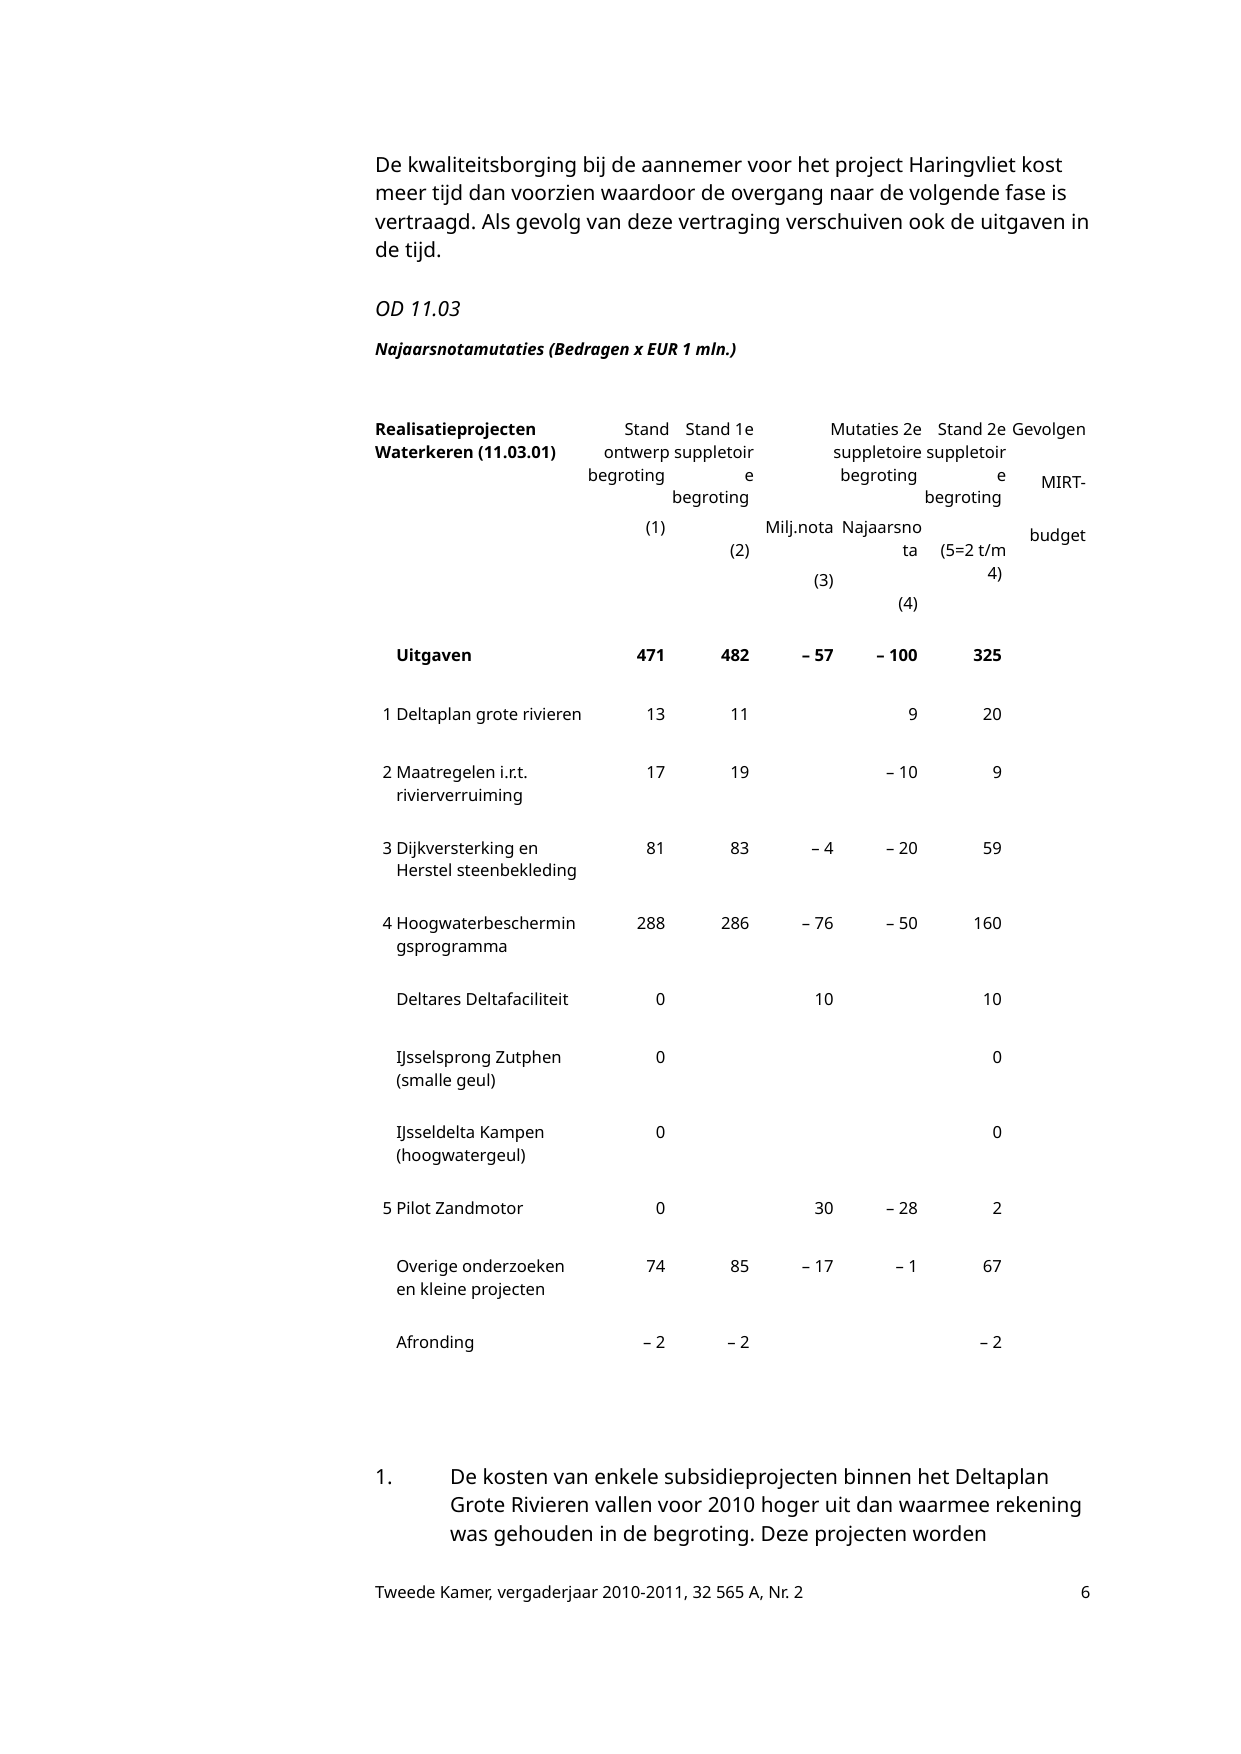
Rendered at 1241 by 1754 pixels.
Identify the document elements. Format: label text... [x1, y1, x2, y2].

table_cell Overige onderzoeken en kleine projecten [396, 1255, 585, 1330]
table_header Stand ontwerp begroting (1) [585, 418, 669, 644]
table_cell 9 [838, 703, 922, 761]
table_cell – 2 [922, 1330, 1006, 1389]
table_cell 59 [922, 836, 1006, 912]
table_cell 85 [669, 1255, 753, 1330]
table_cell – 50 [838, 912, 922, 987]
table_cell [375, 644, 396, 702]
table_cell Milj.nota (3) [754, 516, 838, 644]
table_cell Hoogwaterbeschermingsprogramma [396, 912, 585, 987]
text Najaarsnotamutaties (Bedragen x EUR 1 mln.) [375, 337, 1090, 360]
table_cell 19 [669, 761, 753, 836]
table_cell IJsselsprong Zutphen (smalle geul) [396, 1046, 585, 1121]
table_cell [1006, 703, 1090, 761]
table_cell – 28 [838, 1196, 922, 1255]
table_cell – 17 [754, 1255, 838, 1330]
table_cell – 20 [838, 836, 922, 912]
table_cell [375, 1046, 396, 1121]
table_cell 0 [922, 1121, 1006, 1196]
table_cell 2 [922, 1196, 1006, 1255]
table_cell [1006, 644, 1090, 702]
table_cell 2 [375, 761, 396, 836]
table_cell 20 [922, 703, 1006, 761]
table_cell IJsseldelta Kampen (hoogwatergeul) [396, 1121, 585, 1196]
table_cell 1 [375, 703, 396, 761]
table_cell 17 [585, 761, 669, 836]
table_cell [1006, 1046, 1090, 1121]
table_cell [1006, 1330, 1090, 1389]
table_cell 0 [585, 1121, 669, 1196]
table_cell [1006, 987, 1090, 1046]
table_cell 83 [669, 836, 753, 912]
text OD 11.03 [375, 294, 1090, 322]
table_cell [375, 1330, 396, 1389]
table_cell 482 [669, 644, 753, 702]
table_cell [375, 1255, 396, 1330]
table_cell [754, 703, 838, 761]
table_cell [754, 761, 838, 836]
table_cell – 1 [838, 1255, 922, 1330]
table_cell [1006, 1255, 1090, 1330]
table_cell 3 [375, 836, 396, 912]
table_cell [754, 1121, 838, 1196]
table_header Stand 2e suppletoire begroting (5=2 t/m 4) [922, 418, 1006, 644]
table_cell [1006, 836, 1090, 912]
table_header Gevolgen MIRT- budget [1006, 418, 1090, 644]
table_cell [754, 1330, 838, 1389]
table_cell 286 [669, 912, 753, 987]
table_cell 0 [585, 1196, 669, 1255]
table_header Mutaties 2e suppletoire begroting [754, 418, 922, 516]
table_cell 5 [375, 1196, 396, 1255]
table_cell 81 [585, 836, 669, 912]
table_cell [669, 1046, 753, 1121]
table_cell [1006, 912, 1090, 987]
table_cell Deltaplan grote rivieren [396, 703, 585, 761]
table_cell 10 [922, 987, 1006, 1046]
table_cell [669, 1196, 753, 1255]
table_cell 4 [375, 912, 396, 987]
table_cell – 57 [754, 644, 838, 702]
table_cell 325 [922, 644, 1006, 702]
table_cell [1006, 1196, 1090, 1255]
table_cell – 10 [838, 761, 922, 836]
table_cell 0 [922, 1046, 1006, 1121]
table_header Stand 1e suppletoire begroting (2) [669, 418, 753, 644]
table_cell 74 [585, 1255, 669, 1330]
table_cell – 2 [669, 1330, 753, 1389]
table_cell [669, 987, 753, 1046]
table_cell Pilot Zandmotor [396, 1196, 585, 1255]
table_cell [1006, 761, 1090, 836]
table_cell 0 [585, 987, 669, 1046]
table_cell [838, 1046, 922, 1121]
table_cell 471 [585, 644, 669, 702]
table_cell [838, 1330, 922, 1389]
table_cell – 76 [754, 912, 838, 987]
table_cell Afronding [396, 1330, 585, 1389]
table_cell 160 [922, 912, 1006, 987]
table_cell – 100 [838, 644, 922, 702]
table_cell 288 [585, 912, 669, 987]
table_cell 9 [922, 761, 1006, 836]
table_cell 0 [585, 1046, 669, 1121]
table_cell 10 [754, 987, 838, 1046]
table_cell [838, 1121, 922, 1196]
text De kwaliteitsborging bij de aannemer voor het project Haringvliet kost meer tijd dan voorzien waardoor de overgang naar de volgende fase is vertraagd. Als gevolg van deze vertraging verschuiven ook de uitgaven in de tijd. [375, 150, 1090, 264]
table_cell [838, 987, 922, 1046]
table_cell [669, 1121, 753, 1196]
table_cell [375, 987, 396, 1046]
table_cell 67 [922, 1255, 1006, 1330]
table_cell [754, 1046, 838, 1121]
table_cell – 2 [585, 1330, 669, 1389]
table_cell 11 [669, 703, 753, 761]
table_cell Najaarsnota (4) [838, 516, 922, 644]
table_cell [375, 1121, 396, 1196]
table_cell Deltares Deltafaciliteit [396, 987, 585, 1046]
table_cell [1006, 1121, 1090, 1196]
table_cell 30 [754, 1196, 838, 1255]
table_header Realisatieprojecten Waterkeren (11.03.01) [375, 418, 585, 644]
table_cell – 4 [754, 836, 838, 912]
table_cell Dijkversterking en Herstel steenbekleding [396, 836, 585, 912]
list De kosten van enkele subsidieprojecten binnen het Deltaplan Grote Rivieren vallen voor 2010 hoger uit dan waarmee rekening was gehouden in de begroting. Deze projecten worden [375, 1462, 1090, 1547]
table_cell Maatregelen i.r.t. rivierverruiming [396, 761, 585, 836]
table_cell Uitgaven [396, 644, 585, 702]
table_cell 13 [585, 703, 669, 761]
